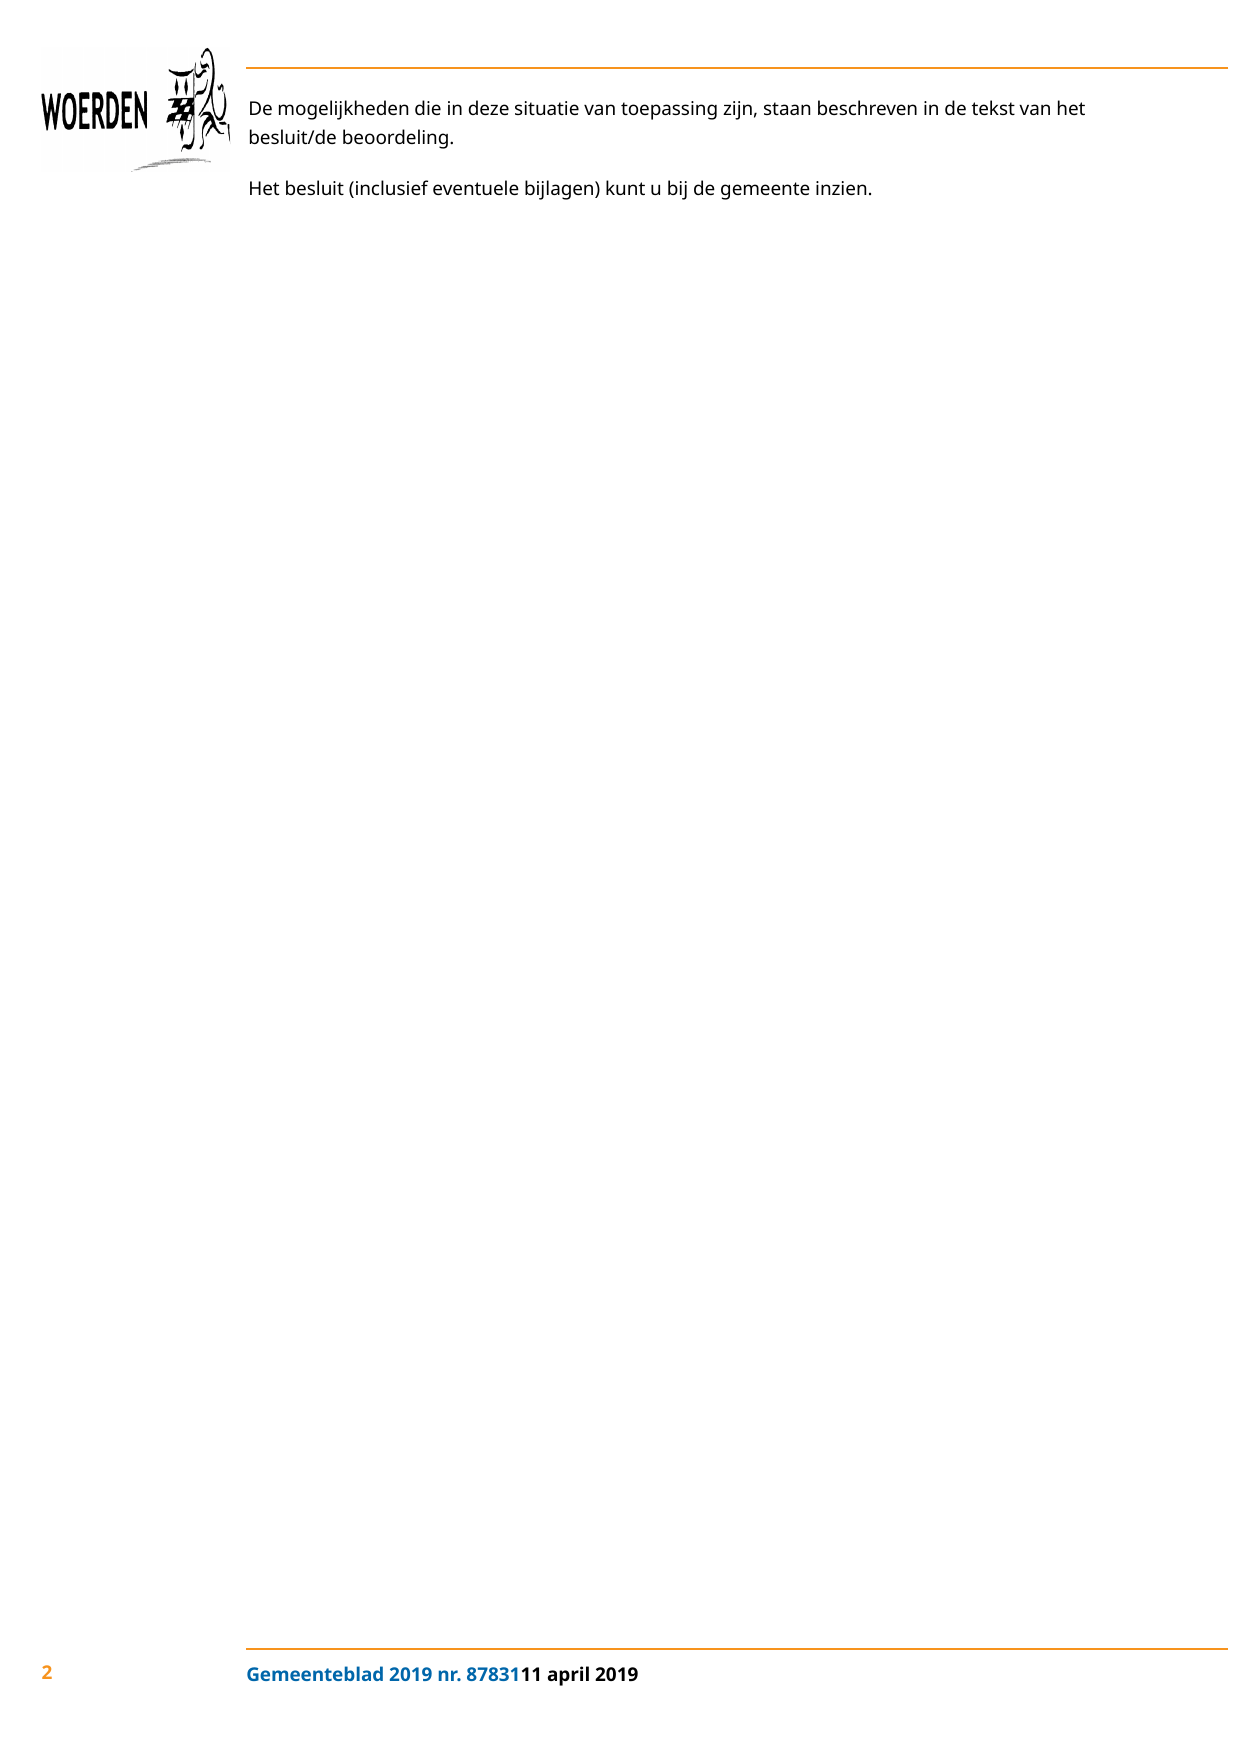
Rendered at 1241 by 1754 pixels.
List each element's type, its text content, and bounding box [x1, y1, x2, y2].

text Het besluit (inclusief eventuele bijlagen) kunt u bij de gemeente inzien. [248, 175, 1152, 201]
text De mogelijkheden die in deze situatie van toepassing zijn, staan beschreven in de tekst van het besluit/de beoordeling. [248, 95, 1152, 150]
picture [41, 47, 231, 172]
